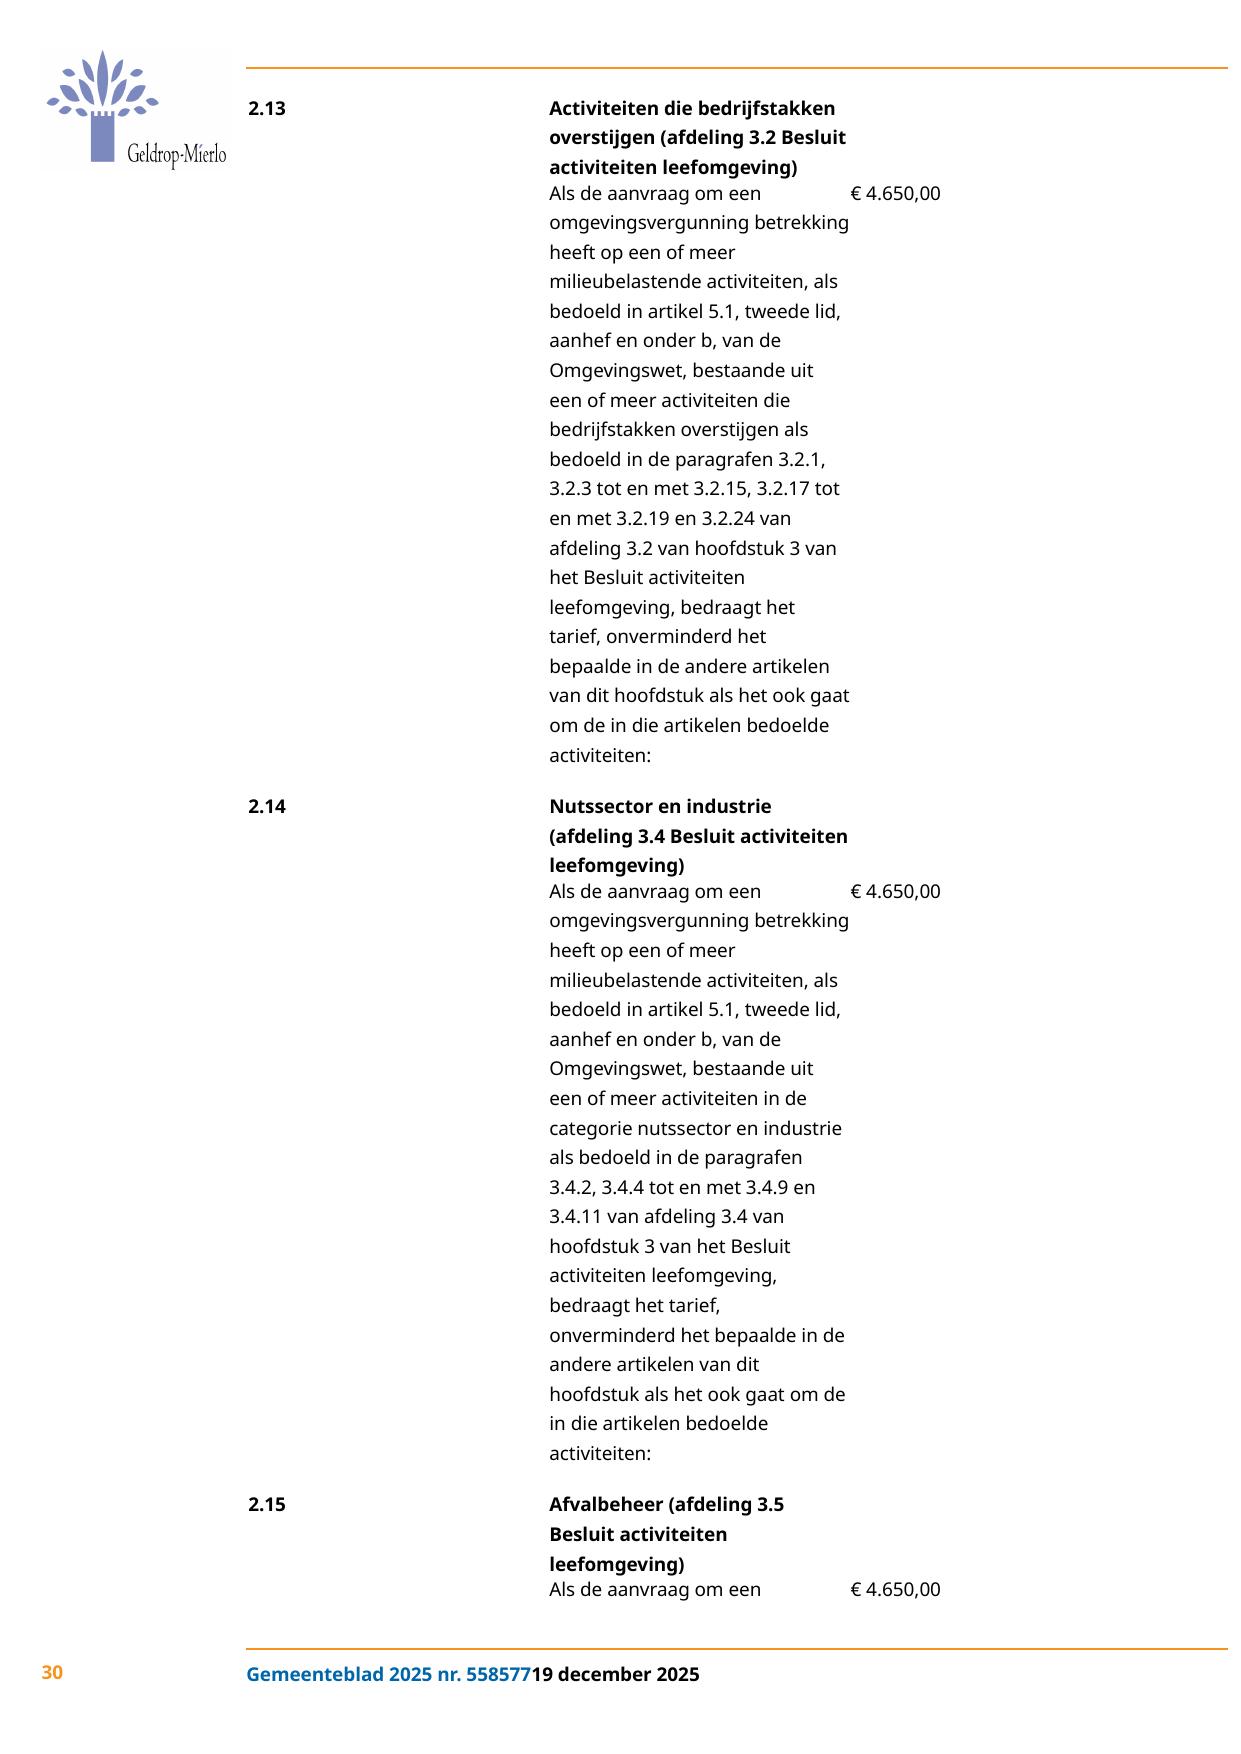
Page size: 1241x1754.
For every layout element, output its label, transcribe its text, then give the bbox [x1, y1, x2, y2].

table_cell 2.14 [248, 793, 549, 878]
table_cell [850, 1492, 1152, 1577]
table_cell Als de aanvraag om een omgevingsvergunning betrekking heeft op een of meer milieubelastende activiteiten, als bedoeld in artikel 5.1, tweede lid, aanhef en onder b, van de Omgevingswet, bestaande uit een of meer activiteiten in de categorie nutssector en industrie als bedoeld in de paragrafen 3.4.2, 3.4.4 tot en met 3.4.9 en 3.4.11 van afdeling 3.4 van hoofdstuk 3 van het Besluit activiteiten leefomgeving, bedraagt het tarief, onverminderd het bepaalde in de andere artikelen van dit hoofdstuk als het ook gaat om de in die artikelen bedoelde activiteiten: [549, 878, 850, 1466]
table_cell Afvalbeheer (afdeling 3.5 Besluit activiteiten leefomgeving) [549, 1492, 850, 1577]
table_cell [549, 768, 850, 793]
table_cell [850, 793, 1152, 878]
table_cell [850, 1466, 1152, 1492]
table_cell Als de aanvraag om een omgevingsvergunning betrekking heeft op een of meer milieubelastende activiteiten, als bedoeld in artikel 5.1, tweede lid, aanhef en onder b, van de Omgevingswet, bestaande uit een of meer activiteiten die bedrijfstakken overstijgen als bedoeld in de paragrafen 3.2.1, 3.2.3 tot en met 3.2.15, 3.2.17 tot en met 3.2.19 en 3.2.24 van afdeling 3.2 van hoofdstuk 3 van het Besluit activiteiten leefomgeving, bedraagt het tarief, onverminderd het bepaalde in de andere artikelen van dit hoofdstuk als het ook gaat om de in die artikelen bedoelde activiteiten: [549, 180, 850, 767]
table_cell Nutssector en industrie (afdeling 3.4 Besluit activiteiten leefomgeving) [549, 793, 850, 878]
table_cell € 4.650,00 [850, 180, 1152, 767]
table_cell [248, 1466, 549, 1492]
table_cell [549, 1466, 850, 1492]
table_cell [248, 1577, 549, 1602]
table_cell Activiteiten die bedrijfstakken overstijgen (afdeling 3.2 Besluit activiteiten leefomgeving) [549, 95, 850, 180]
table_cell [248, 180, 549, 767]
table_cell 2.15 [248, 1492, 549, 1577]
table_cell [850, 95, 1152, 180]
table_cell [248, 878, 549, 1466]
picture [41, 47, 231, 172]
table_cell € 4.650,00 [850, 878, 1152, 1466]
table_cell Als de aanvraag om een [549, 1577, 850, 1602]
table_cell [850, 768, 1152, 793]
table_cell [248, 768, 549, 793]
table_cell € 4.650,00 [850, 1577, 1152, 1602]
table_cell 2.13 [248, 95, 549, 180]
